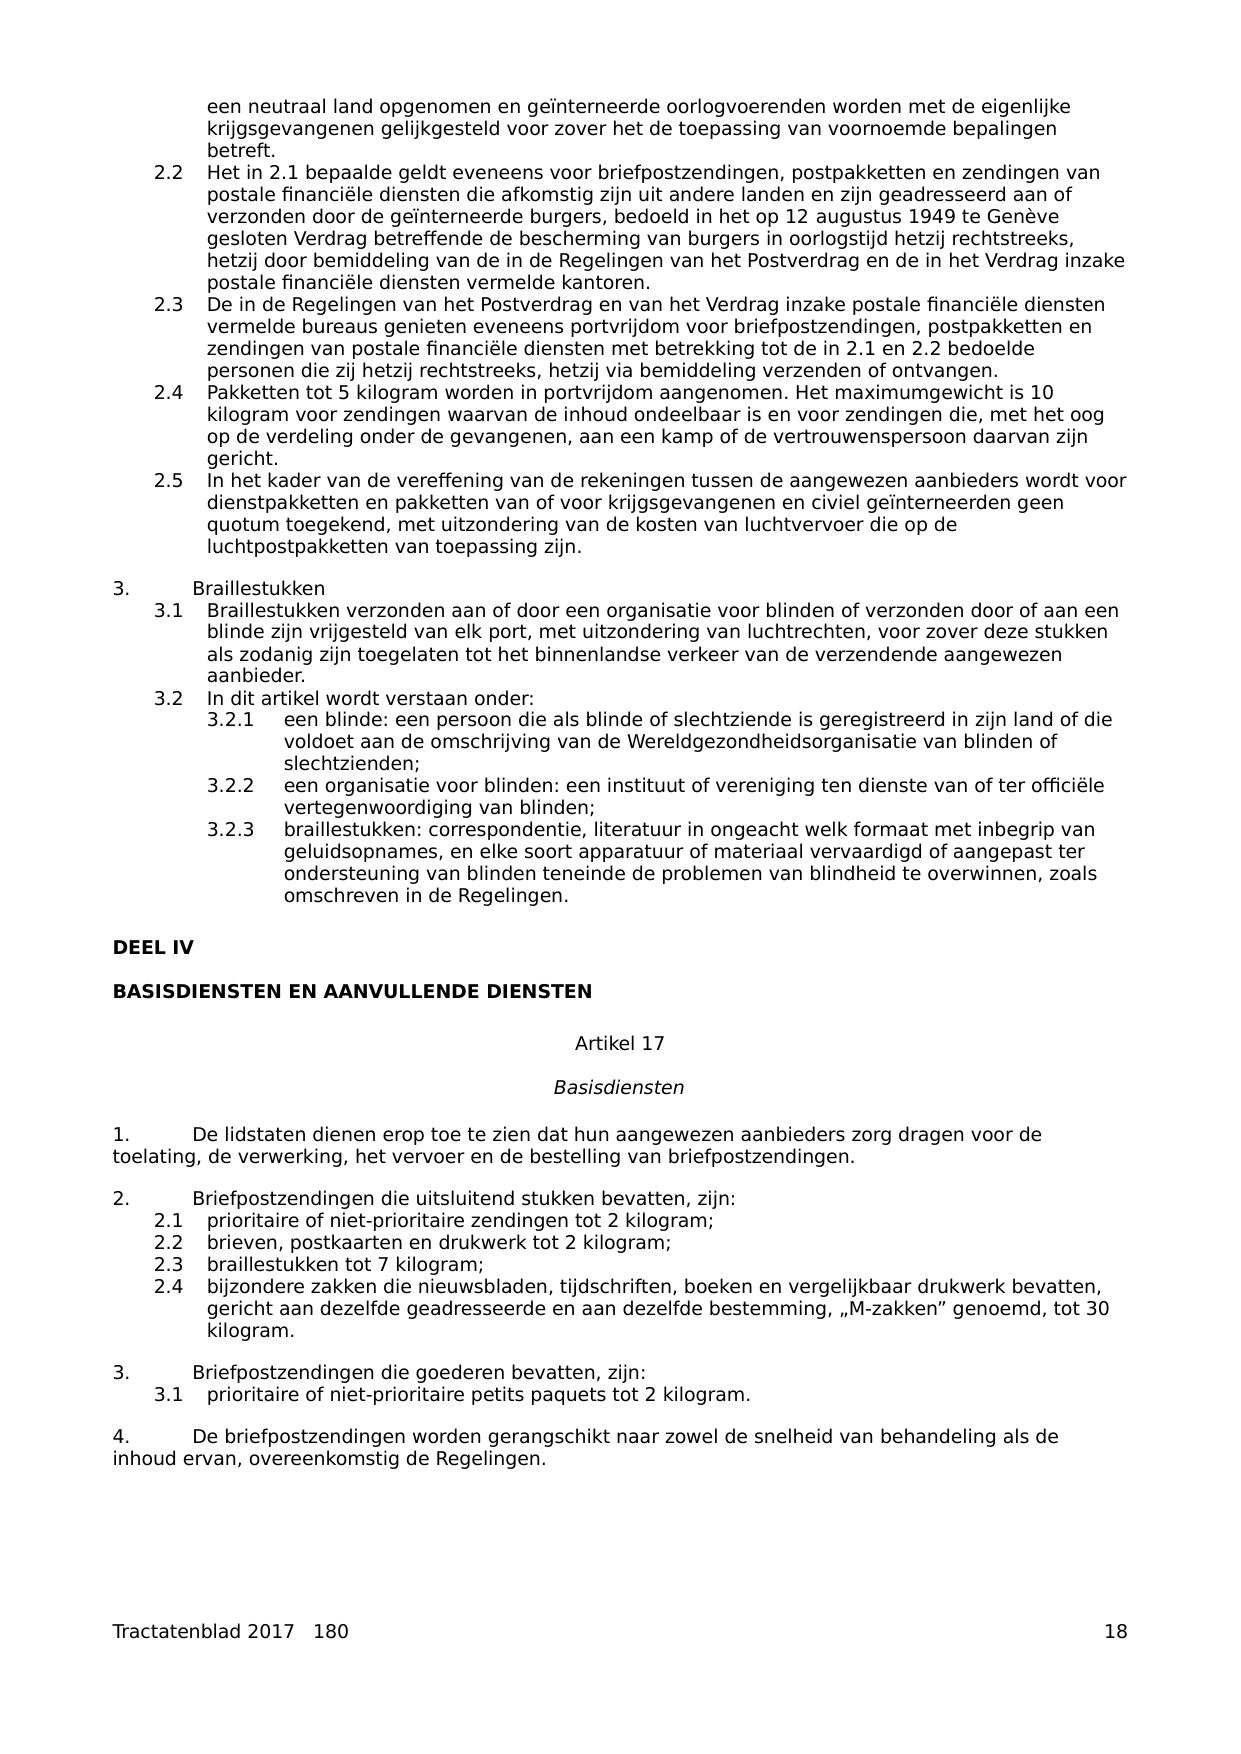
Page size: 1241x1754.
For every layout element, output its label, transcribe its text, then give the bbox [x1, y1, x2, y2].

text 3.2.3 braillestukken: correspondentie, literatuur in ongeacht welk formaat met inbegrip van geluidsopnames, en elke soort apparatuur of materiaal vervaardigd of aangepast ter ondersteuning van blinden teneinde de problemen van blindheid te overwinnen, zoals omschreven in de Regelingen. [207, 819, 1128, 907]
text 4. De briefpostzendingen worden gerangschikt naar zowel de snelheid van behandeling als de inhoud ervan, overeenkomstig de Regelingen. [112, 1426, 1128, 1470]
subtitle DEEL IV BASISDIENSTEN EN AANVULLENDE DIENSTEN [112, 937, 1128, 1003]
text 2.2 brieven, postkaarten en drukwerk tot 2 kilogram; [153, 1232, 1128, 1254]
text 2. Briefpostzendingen die uitsluitend stukken bevatten, zijn: [112, 1188, 1128, 1210]
text 2.2 Het in 2.1 bepaalde geldt eveneens voor briefpostzendingen, postpakketten en zendingen van postale financiële diensten die afkomstig zijn uit andere landen en zijn geadresseerd aan of verzonden door de geïnterneerde burgers, bedoeld in het op 12 augustus 1949 te Genève gesloten Verdrag betreffende de bescherming van burgers in oorlogstijd hetzij rechtstreeks, hetzij door bemiddeling van de in de Regelingen van het Postverdrag en de in het Verdrag inzake postale financiële diensten vermelde kantoren. [153, 162, 1128, 294]
text 3. Braillestukken [112, 577, 1128, 599]
text 3.1 prioritaire of niet-prioritaire petits paquets tot 2 kilogram. [153, 1384, 1128, 1406]
text 2.1 prioritaire of niet-prioritaire zendingen tot 2 kilogram; [153, 1210, 1128, 1232]
subtitle Artikel 17 Basisdiensten [112, 1033, 1128, 1099]
text 2.4 bijzondere zakken die nieuwsbladen, tijdschriften, boeken en vergelijkbaar drukwerk bevatten, gericht aan dezelfde geadresseerde en aan dezelfde bestemming, „M-zakken” genoemd, tot 30 kilogram. [153, 1276, 1128, 1342]
text 2.4 Pakketten tot 5 kilogram worden in portvrijdom aangenomen. Het maximumgewicht is 10 kilogram voor zendingen waarvan de inhoud ondeelbaar is en voor zendingen die, met het oog op de verdeling onder de gevangenen, aan een kamp of de vertrouwenspersoon daarvan zijn gericht. [153, 382, 1128, 469]
text 3. Briefpostzendingen die goederen bevatten, zijn: [112, 1362, 1128, 1384]
text 2.3 De in de Regelingen van het Postverdrag en van het Verdrag inzake postale financiële diensten vermelde bureaus genieten eveneens portvrijdom voor briefpostzendingen, postpakketten en zendingen van postale financiële diensten met betrekking tot de in 2.1 en 2.2 bedoelde personen die zij hetzij rechtstreeks, hetzij via bemiddeling verzenden of ontvangen. [153, 294, 1128, 382]
text 3.2.2 een organisatie voor blinden: een instituut of vereniging ten dienste van of ter officiële vertegenwoordiging van blinden; [207, 775, 1128, 819]
text een neutraal land opgenomen en geïnterneerde oorlogvoerenden worden met de eigenlijke krijgsgevangenen gelijkgesteld voor zover het de toepassing van voornoemde bepalingen betreft. [153, 96, 1128, 162]
text 2.3 braillestukken tot 7 kilogram; [153, 1254, 1128, 1276]
text 3.1 Braillestukken verzonden aan of door een organisatie voor blinden of verzonden door of aan een blinde zijn vrijgesteld van elk port, met uitzondering van luchtrechten, voor zover deze stukken als zodanig zijn toegelaten tot het binnenlandse verkeer van de verzendende aangewezen aanbieder. [153, 599, 1128, 687]
text 3.2.1 een blinde: een persoon die als blinde of slechtziende is geregistreerd in zijn land of die voldoet aan de omschrijving van de Wereldgezondheidsorganisatie van blinden of slechtzienden; [207, 709, 1128, 775]
text 2.5 In het kader van de vereffening van de rekeningen tussen de aangewezen aanbieders wordt voor dienstpakketten en pakketten van of voor krijgsgevangenen en civiel geïnterneerden geen quotum toegekend, met uitzondering van de kosten van luchtvervoer die op de luchtpostpakketten van toepassing zijn. [153, 469, 1128, 557]
text 3.2 In dit artikel wordt verstaan onder: [153, 687, 1128, 709]
text 1. De lidstaten dienen erop toe te zien dat hun aangewezen aanbieders zorg dragen voor de toelating, de verwerking, het vervoer en de bestelling van briefpostzendingen. [112, 1124, 1128, 1168]
